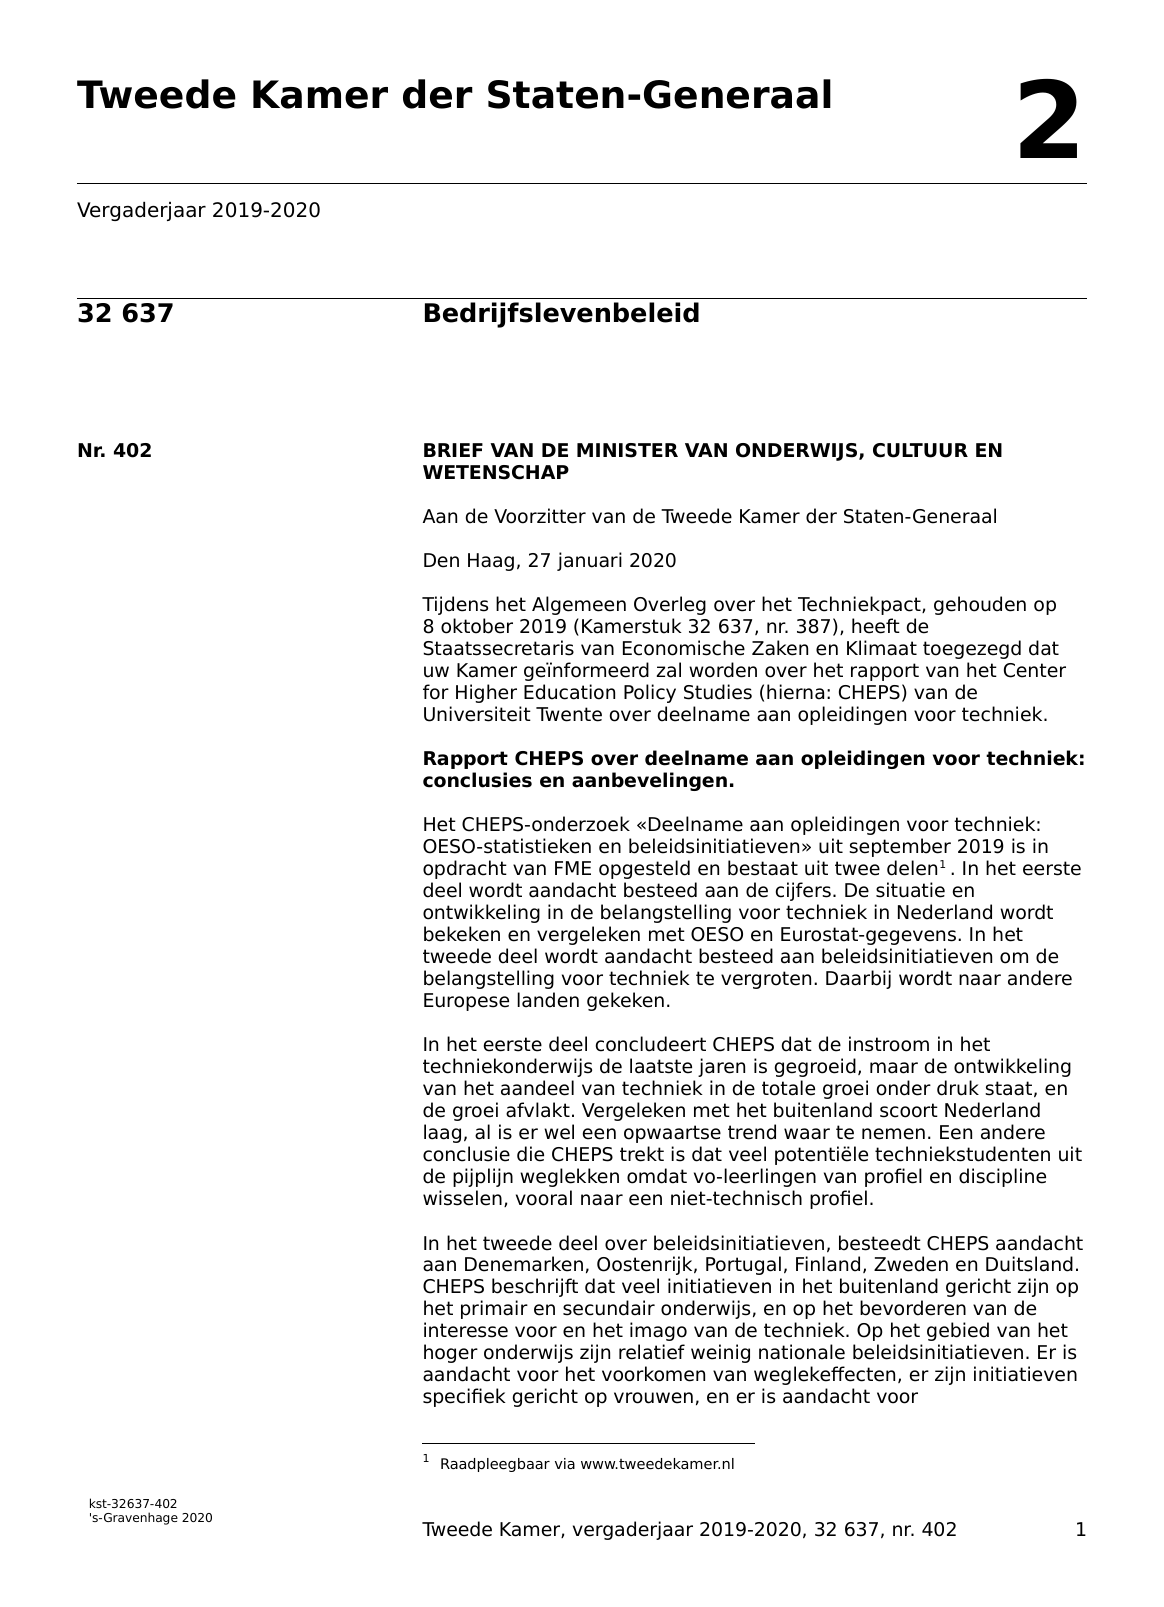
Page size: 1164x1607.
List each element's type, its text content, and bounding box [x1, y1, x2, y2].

text Aan de Voorzitter van de Tweede Kamer der Staten-Generaal [422, 506, 1087, 528]
table_header Tweede Kamer der Staten-Generaal [77, 59, 886, 183]
text Het CHEPS-onderzoek «Deelname aan opleidingen voor techniek: OESO-statistieken en beleidsinitiatieven» uit september 2019 is in opdracht van FME opgesteld en bestaat uit twee delen. In het eerste deel wordt aandacht besteed aan de cijfers. De situatie en ontwikkeling in de belangstelling voor techniek in Nederland wordt bekeken en vergeleken met OESO en Eurostat-gegevens. In het tweede deel wordt aandacht besteed aan beleidsinitiatieven om de belangstelling voor techniek te vergroten. Daarbij wordt naar andere Europese landen gekeken. [422, 814, 1087, 1012]
table_cell Vergaderjaar 2019-2020 [77, 184, 1087, 298]
table_header 2 [886, 59, 1087, 183]
text kst-32637-402 [88, 1497, 323, 1511]
text In het eerste deel concludeert CHEPS dat de instroom in het techniekonderwijs de laatste jaren is gegroeid, maar de ontwikkeling van het aandeel van techniek in de totale groei onder druk staat, en de groei afvlakt. Vergeleken met het buitenland scoort Nederland laag, al is er wel een opwaartse trend waar te nemen. Een andere conclusie die CHEPS trekt is dat veel potentiële techniekstudenten uit de pijplijn weglekken omdat vo-leerlingen van profiel en discipline wisselen, vooral naar een niet-technisch profiel. [422, 1034, 1087, 1210]
subtitle Nr. 402 BRIEF VAN DE MINISTER VAN ONDERWIJS, CULTUUR EN WETENSCHAP [77, 440, 1087, 484]
text Tijdens het Algemeen Overleg over het Techniekpact, gehouden op 8 oktober 2019 (Kamerstuk 32 637, nr. 387), heeft de Staatssecretaris van Economische Zaken en Klimaat toegezegd dat uw Kamer geïnformeerd zal worden over het rapport van het Center for Higher Education Policy Studies (hierna: CHEPS) van de Universiteit Twente over deelname aan opleidingen voor techniek. [422, 594, 1087, 726]
subtitle 32 637 Bedrijfslevenbeleid [77, 299, 1087, 329]
text Raadpleegbaar via www.tweedekamer.nl [422, 1452, 1087, 1474]
text 's-Gravenhage 2020 [88, 1511, 323, 1525]
text Den Haag, 27 januari 2020 [422, 550, 1087, 572]
subtitle Rapport CHEPS over deelname aan opleidingen voor techniek: conclusies en aanbevelingen. [422, 748, 1087, 792]
text In het tweede deel over beleidsinitiatieven, besteedt CHEPS aandacht aan Denemarken, Oostenrijk, Portugal, Finland, Zweden en Duitsland. CHEPS beschrijft dat veel initiatieven in het buitenland gericht zijn op het primair en secundair onderwijs, en op het bevorderen van de interesse voor en het imago van de techniek. Op het gebied van het hoger onderwijs zijn relatief weinig nationale beleidsinitiatieven. Er is aandacht voor het voorkomen van weglekeffecten, er zijn initiatieven specifiek gericht op vrouwen, en er is aandacht voor [422, 1232, 1087, 1408]
